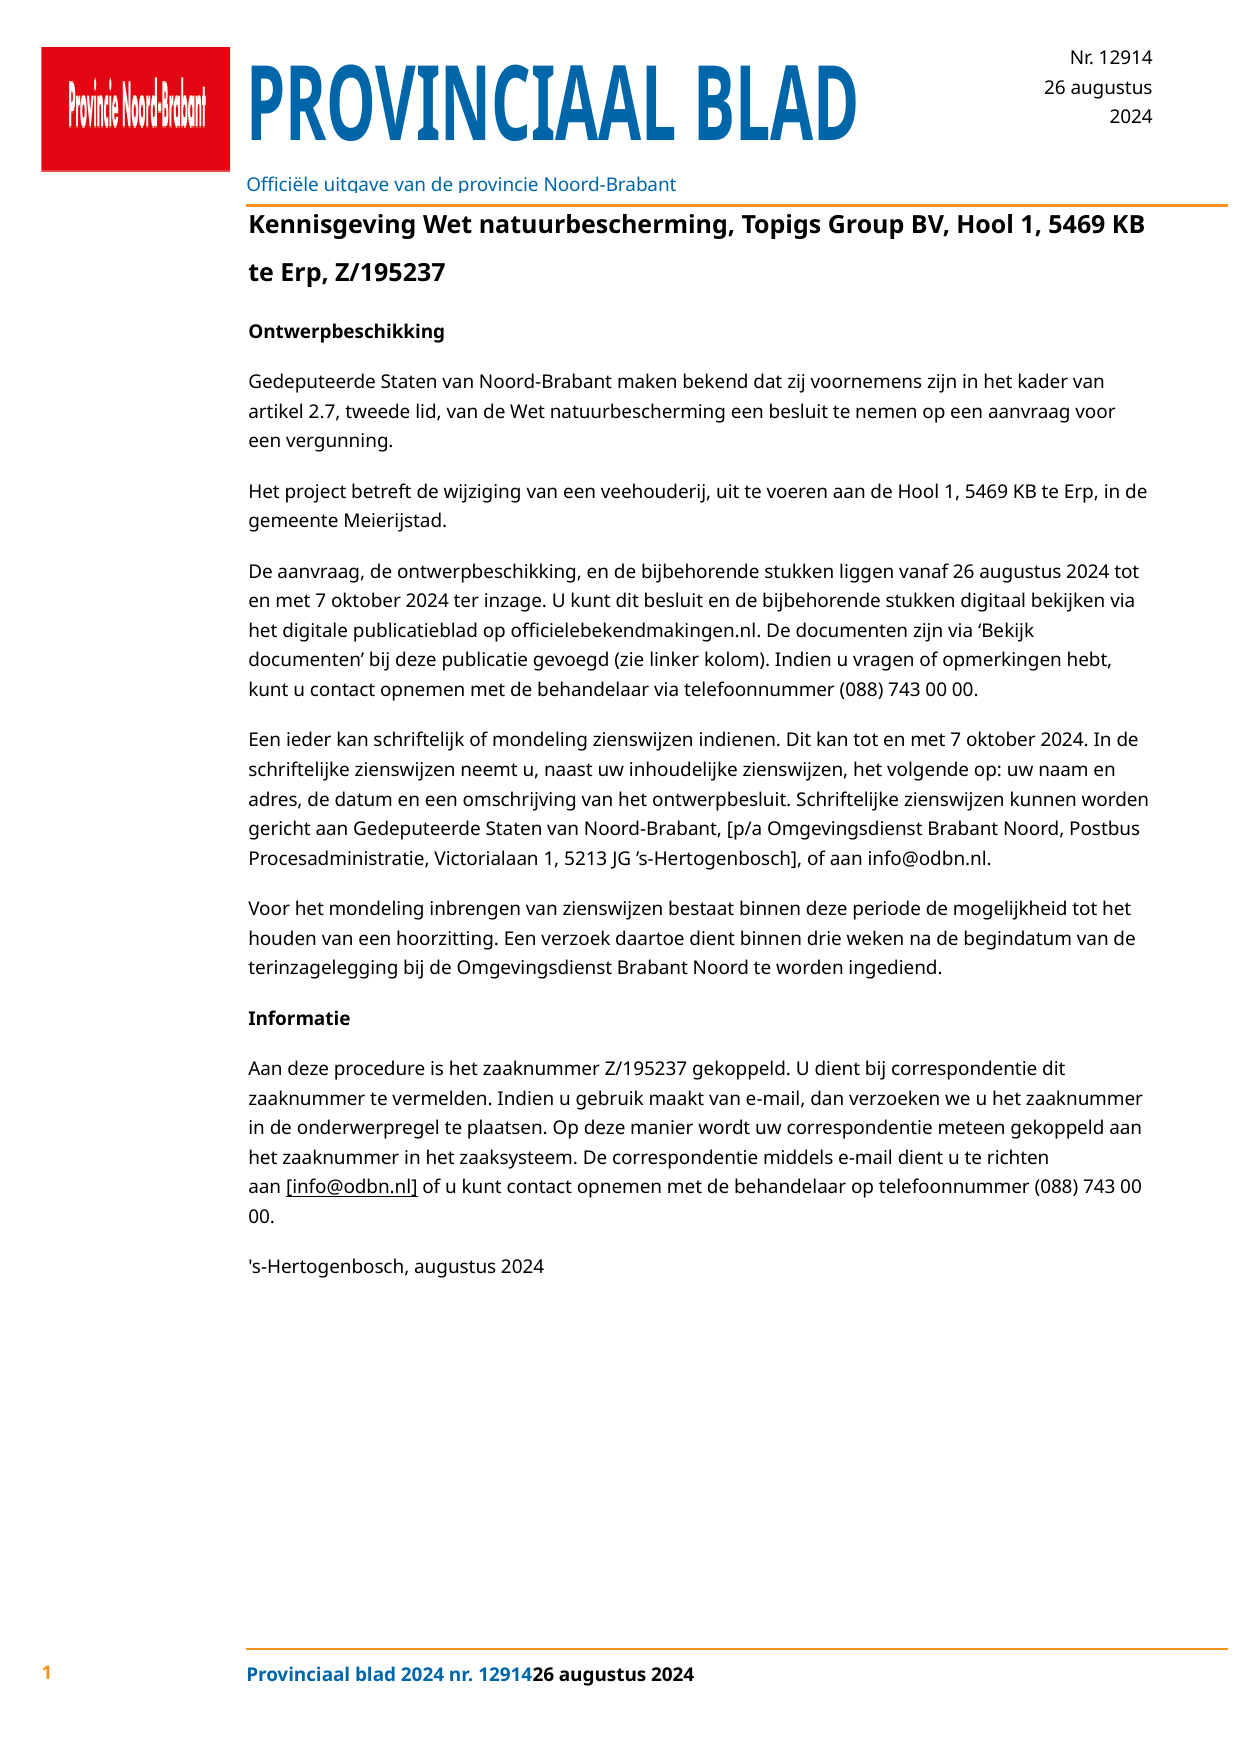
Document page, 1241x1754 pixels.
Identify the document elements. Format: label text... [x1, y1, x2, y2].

text Aan deze procedure is het zaaknummer Z/195237 gekoppeld. U dient bij correspondentie dit zaaknummer te vermelden. Indien u gebruik maakt van e-mail, dan verzoeken we u het zaaknummer in de onderwerpregel te plaatsen. Op deze manier wordt uw correspondentie meteen gekoppeld aan het zaaknummer in het zaaksysteem. De correspondentie middels e-mail dient u te richten aan [info@odbn.nl] of u kunt contact opnemen met de behandelaar op telefoonnummer (088) 743 00 00. [248, 1055, 1152, 1229]
text Ontwerpbeschikking [248, 318, 1152, 344]
text Kennisgeving Wet natuurbescherming, Topigs Group BV, Hool 1, 5469 KB te Erp, Z/195237 [248, 207, 1152, 288]
picture [41, 47, 231, 172]
text Voor het mondeling inbrengen van zienswijzen bestaat binnen deze periode de mogelijkheid tot het houden van een hoorzitting. Een verzoek daartoe dient binnen drie weken na de begindatum van de terinzagelegging bij de Omgevingsdienst Brabant Noord te worden ingediend. [248, 895, 1152, 980]
text Een ieder kan schriftelijk of mondeling zienswijzen indienen. Dit kan tot en met 7 oktober 2024. In de schriftelijke zienswijzen neemt u, naast uw inhoudelijke zienswijzen, het volgende op: uw naam en adres, de datum en een omschrijving van het ontwerpbesluit. Schriftelijke zienswijzen kunnen worden gericht aan Gedeputeerde Staten van Noord-Brabant, [p/a Omgevingsdienst Brabant Noord, Postbus Procesadministratie, Victorialaan 1, 5213 JG ’s-Hertogenbosch], of aan info@odbn.nl. [248, 727, 1152, 871]
text Informatie [248, 1005, 1152, 1031]
text 's-Hertogenbosch, augustus 2024 [248, 1254, 1152, 1279]
text De aanvraag, de ontwerpbeschikking, en de bijbehorende stukken liggen vanaf 26 augustus 2024 tot en met 7 oktober 2024 ter inzage. U kunt dit besluit en de bijbehorende stukken digitaal bekijken via het digitale publicatieblad op officielebekendmakingen.nl. De documenten zijn via ‘Bekijk documenten’ bij deze publicatie gevoegd (zie linker kolom). Indien u vragen of opmerkingen hebt, kunt u contact opnemen met de behandelaar via telefoonnummer (088) 743 00 00. [248, 558, 1152, 702]
text Het project betreft de wijziging van een veehouderij, uit te voeren aan de Hool 1, 5469 KB te Erp, in de gemeente Meierijstad. [248, 478, 1152, 533]
text Gedeputeerde Staten van Noord-Brabant maken bekend dat zij voornemens zijn in het kader van artikel 2.7, tweede lid, van de Wet natuurbescherming een besluit te nemen op een aanvraag voor een vergunning. [248, 368, 1152, 453]
